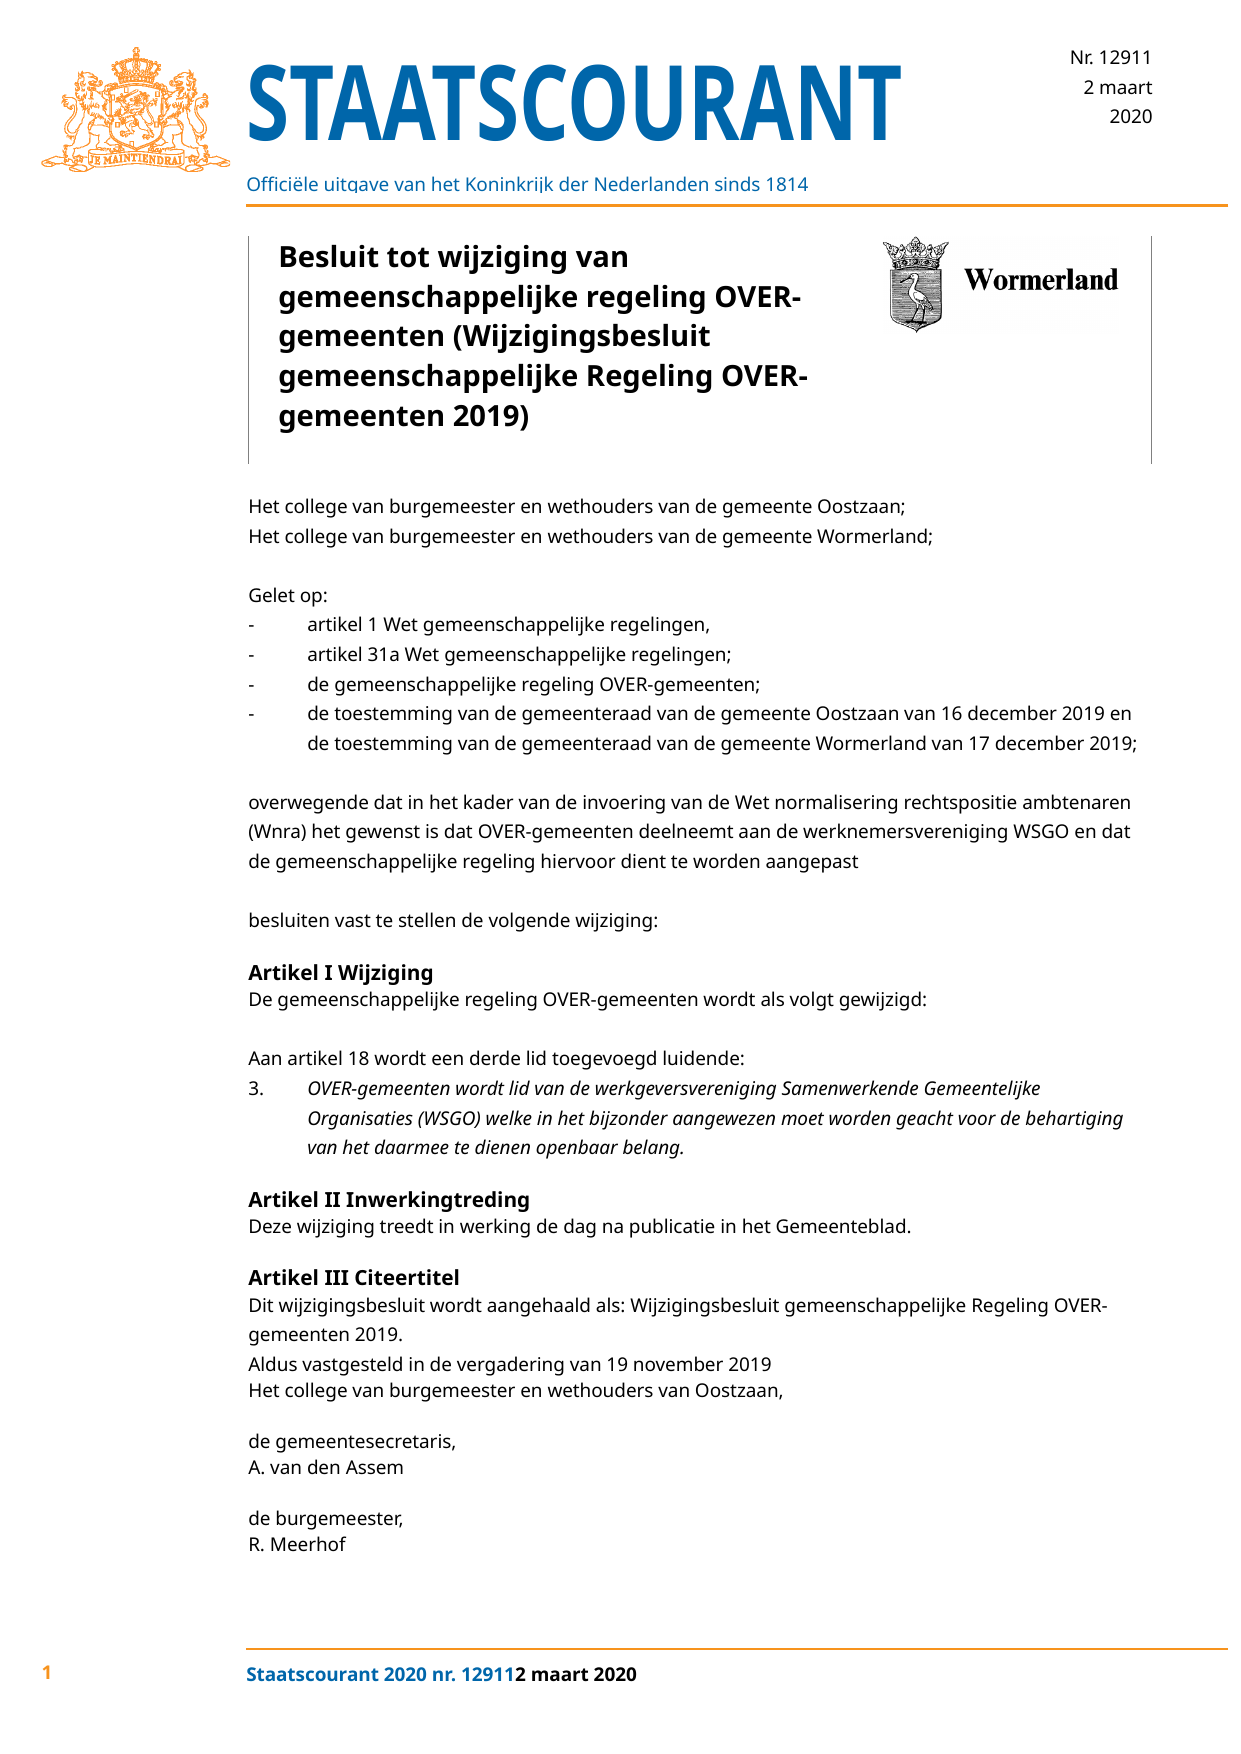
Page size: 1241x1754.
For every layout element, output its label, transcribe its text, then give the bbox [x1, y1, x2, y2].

list artikel 31a Wet gemeenschappelijke regelingen; [248, 641, 1152, 667]
picture [882, 236, 1119, 334]
text de burgemeester, [248, 1506, 1152, 1531]
text R. Meerhof [248, 1531, 1152, 1557]
text Deze wijziging treedt in werking de dag na publicatie in het Gemeenteblad. [248, 1213, 1152, 1239]
list de toestemming van de gemeenteraad van de gemeente Oostzaan van 16 december 2019 en de toestemming van de gemeenteraad van de gemeente Wormerland van 17 december 2019; [248, 700, 1152, 756]
table_header Besluit tot wijziging van gemeenschappelijke regeling OVER-gemeenten (Wijzigingsbesluit gemeenschappelijke Regeling OVER-gemeenten 2019) [249, 236, 850, 464]
text De gemeenschappelijke regeling OVER-gemeenten wordt als volgt gewijzigd: [248, 986, 1152, 1012]
text Aan artikel 18 wordt een derde lid toegevoegd luidende: [248, 1046, 1152, 1071]
text Artikel I Wijziging [248, 958, 1152, 986]
text de gemeentesecretaris, [248, 1428, 1152, 1454]
table_header [850, 236, 1151, 464]
text overwegende dat in het kader van de invoering van de Wet normalisering rechtspositie ambtenaren (Wnra) het gewenst is dat OVER-gemeenten deelneemt aan de werknemersvereniging WSGO en dat de gemeenschappelijke regeling hiervoor dient te worden aangepast [248, 789, 1152, 874]
text Artikel III Citeertitel [248, 1263, 1152, 1292]
text Het college van burgemeester en wethouders van Oostzaan, [248, 1377, 1152, 1403]
text Gelet op: [248, 582, 1152, 608]
text Dit wijzigingsbesluit wordt aangehaald als: Wijzigingsbesluit gemeenschappelijke Regeling OVER-gemeenten 2019. [248, 1292, 1152, 1347]
text Het college van burgemeester en wethouders van de gemeente Wormerland; [248, 523, 1152, 549]
text Het college van burgemeester en wethouders van de gemeente Oostzaan; [248, 493, 1152, 519]
text A. van den Assem [248, 1454, 1152, 1480]
text besluiten vast te stellen de volgende wijziging: [248, 907, 1152, 933]
list artikel 1 Wet gemeenschappelijke regelingen, [248, 612, 1152, 637]
text Aldus vastgesteld in de vergadering van 19 november 2019 [248, 1351, 1152, 1377]
picture [41, 47, 231, 172]
list de gemeenschappelijke regeling OVER-gemeenten; [248, 671, 1152, 697]
list OVER-gemeenten wordt lid van de werkgeversvereniging Samenwerkende Gemeentelijke Organisaties (WSGO) welke in het bijzonder aangewezen moet worden geacht voor de behartiging van het daarmee te dienen openbaar belang. [248, 1075, 1152, 1160]
text Artikel II Inwerkingtreding [248, 1185, 1152, 1213]
